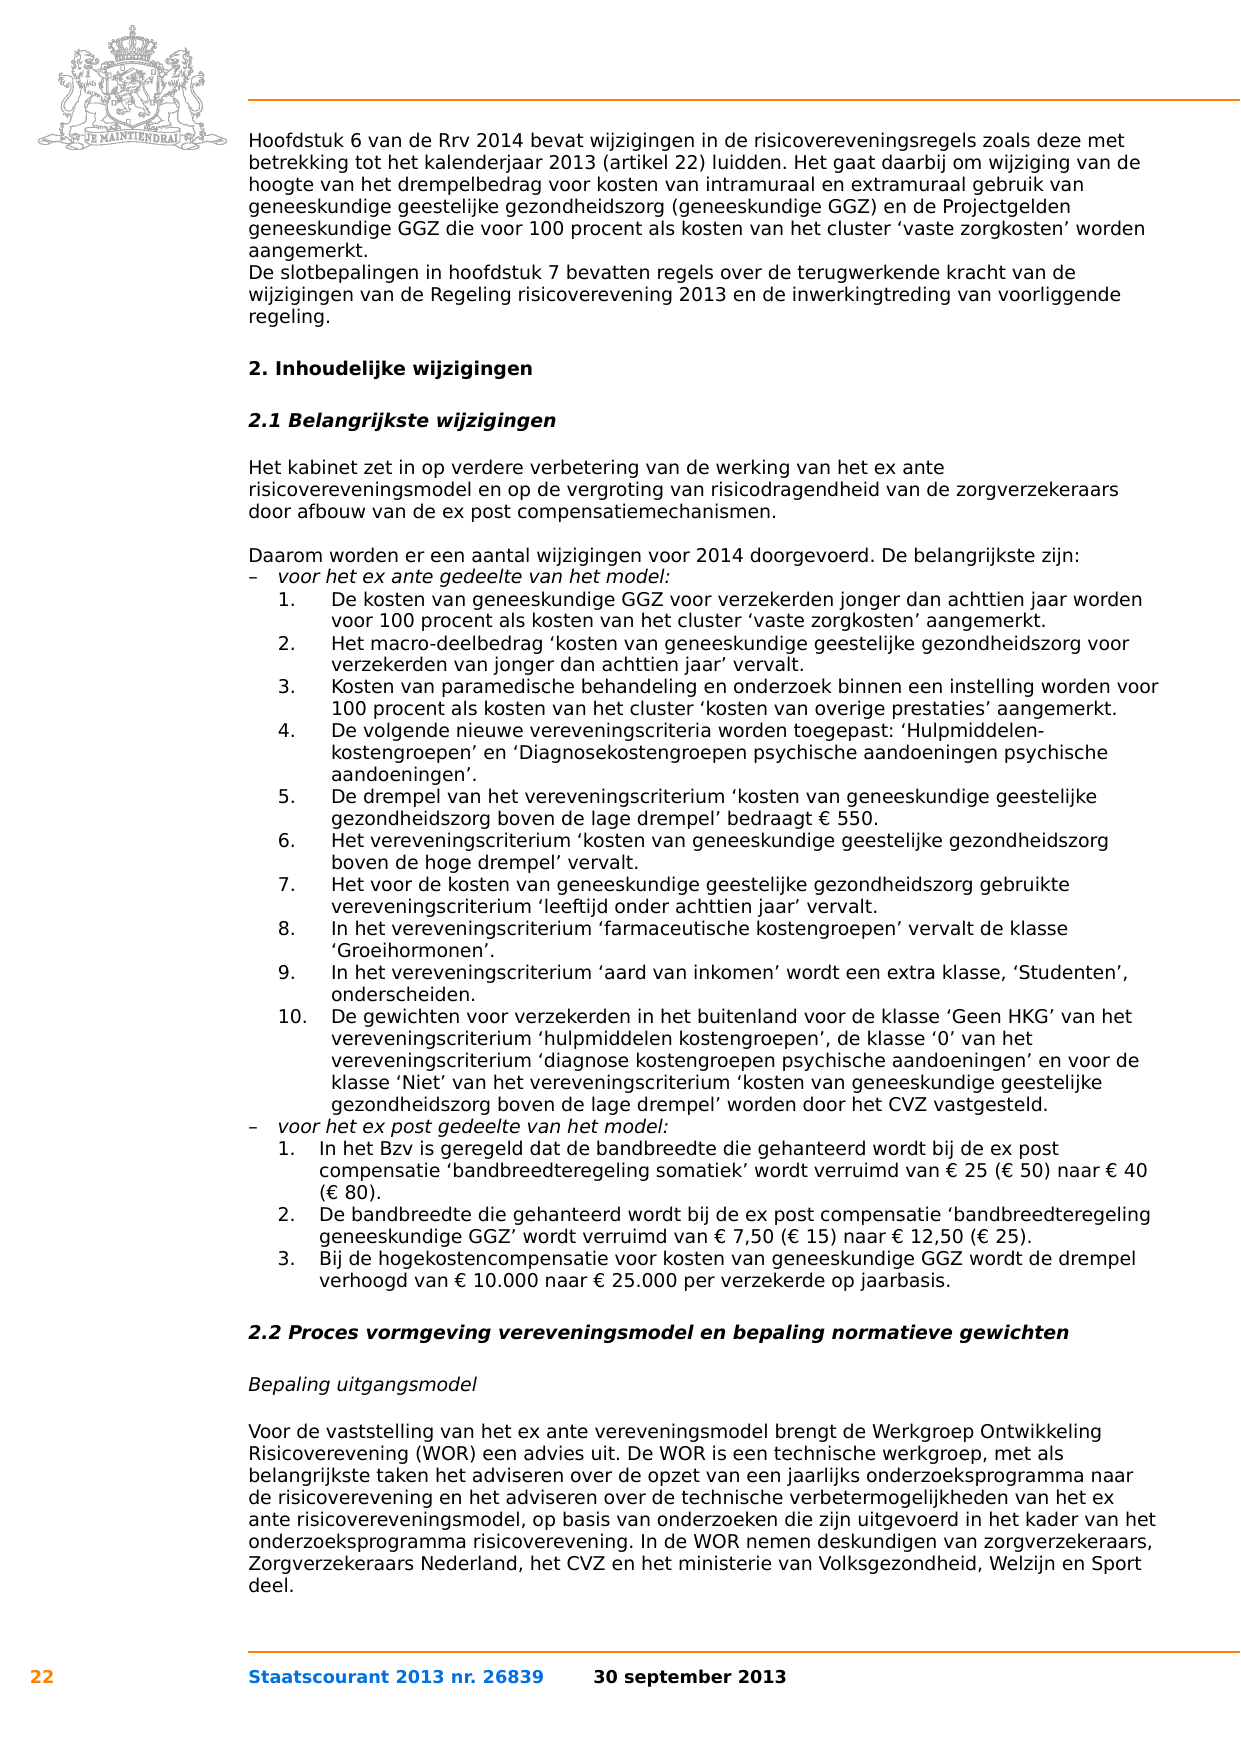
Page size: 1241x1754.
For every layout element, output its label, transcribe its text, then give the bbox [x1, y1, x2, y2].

text 6. Het vereveningscriterium ‘kosten van geneeskundige geestelijke gezondheidszorg boven de hoge drempel’ vervalt. [278, 830, 1163, 874]
text 5. De drempel van het vereveningscriterium ‘kosten van geneeskundige geestelijke gezondheidszorg boven de lage drempel’ bedraagt € 550. [278, 786, 1163, 830]
text – voor het ex ante gedeelte van het model: [248, 566, 1163, 588]
text 10. De gewichten voor verzekerden in het buitenland voor de klasse ‘Geen HKG’ van het vereveningscriterium ‘hulpmiddelen kostengroepen’, de klasse ‘0’ van het vereveningscriterium ‘diagnose kostengroepen psychische aandoeningen’ en voor de klasse ‘Niet’ van het vereveningscriterium ‘kosten van geneeskundige geestelijke gezondheidszorg boven de lage drempel’ worden door het CVZ vastgesteld. [278, 1006, 1163, 1116]
text 7. Het voor de kosten van geneeskundige geestelijke gezondheidszorg gebruikte vereveningscriterium ‘leeftijd onder achttien jaar’ vervalt. [278, 874, 1163, 918]
text Voor de vaststelling van het ex ante vereveningsmodel brengt de Werkgroep Ontwikkeling Risicoverevening (WOR) een advies uit. De WOR is een technische werkgroep, met als belangrijkste taken het adviseren over de opzet van een jaarlijks onderzoeksprogramma naar de risicoverevening en het adviseren over de technische verbetermogelijkheden van het ex ante risicovereveningsmodel, op basis van onderzoeken die zijn uitgevoerd in het kader van het onderzoeksprogramma risicoverevening. In de WOR nemen deskundigen van zorgverzekeraars, Zorgverzekeraars Nederland, het CVZ en het ministerie van Volksgezondheid, Welzijn en Sport deel. [248, 1421, 1163, 1597]
subtitle 2.1 Belangrijkste wijzigingen [248, 410, 1163, 432]
text Daarom worden er een aantal wijzigingen voor 2014 doorgevoerd. De belangrijkste zijn: [248, 544, 1163, 566]
subtitle 2.2 Proces vormgeving vereveningsmodel en bepaling normatieve gewichten [248, 1322, 1163, 1344]
text 2. Het macro-deelbedrag ‘kosten van geneeskundige geestelijke gezondheidszorg voor verzekerden van jonger dan achttien jaar’ vervalt. [278, 632, 1163, 676]
text 4. De volgende nieuwe vereveningscriteria worden toegepast: ‘Hulpmiddelen- kostengroepen’ en ‘Diagnosekostengroepen psychische aandoeningen psychische aandoeningen’. [278, 720, 1163, 786]
picture [38, 25, 227, 150]
text Hoofdstuk 6 van de Rrv 2014 bevat wijzigingen in de risicovereveningsregels zoals deze met betrekking tot het kalenderjaar 2013 (artikel 22) luidden. Het gaat daarbij om wijziging van de hoogte van het drempelbedrag voor kosten van intramuraal en extramuraal gebruik van geneeskundige geestelijke gezondheidszorg (geneeskundige GGZ) en de Projectgelden geneeskundige GGZ die voor 100 procent als kosten van het cluster ‘vaste zorgkosten’ worden aangemerkt. [248, 130, 1163, 262]
text – voor het ex post gedeelte van het model: [248, 1116, 1163, 1138]
text 8. In het vereveningscriterium ‘farmaceutische kostengroepen’ vervalt de klasse ‘Groeihormonen’. [278, 918, 1163, 962]
text Het kabinet zet in op verdere verbetering van de werking van het ex ante risicovereveningsmodel en op de vergroting van risicodragendheid van de zorgverzekeraars door afbouw van de ex post compensatiemechanismen. [248, 457, 1163, 523]
subtitle Bepaling uitgangsmodel [248, 1374, 1163, 1396]
text 3. Bij de hogekostencompensatie voor kosten van geneeskundige GGZ wordt de drempel verhoogd van € 10.000 naar € 25.000 per verzekerde op jaarbasis. [277, 1248, 1163, 1292]
text De slotbepalingen in hoofdstuk 7 bevatten regels over de terugwerkende kracht van de wijzigingen van de Regeling risicoverevening 2013 en de inwerkingtreding van voorliggende regeling. [248, 262, 1163, 328]
text 1. In het Bzv is geregeld dat de bandbreedte die gehanteerd wordt bij de ex post compensatie ‘bandbreedteregeling somatiek’ wordt verruimd van € 25 (€ 50) naar € 40 (€ 80). [277, 1138, 1163, 1204]
text 9. In het vereveningscriterium ‘aard van inkomen’ wordt een extra klasse, ‘Studenten’, onderscheiden. [278, 962, 1163, 1006]
subtitle 2. Inhoudelijke wijzigingen [248, 358, 1163, 380]
text 3. Kosten van paramedische behandeling en onderzoek binnen een instelling worden voor 100 procent als kosten van het cluster ‘kosten van overige prestaties’ aangemerkt. [278, 676, 1163, 720]
text 1. De kosten van geneeskundige GGZ voor verzekerden jonger dan achttien jaar worden voor 100 procent als kosten van het cluster ‘vaste zorgkosten’ aangemerkt. [278, 588, 1163, 632]
text 2. De bandbreedte die gehanteerd wordt bij de ex post compensatie ‘bandbreedteregeling geneeskundige GGZ’ wordt verruimd van € 7,50 (€ 15) naar € 12,50 (€ 25). [277, 1204, 1163, 1248]
